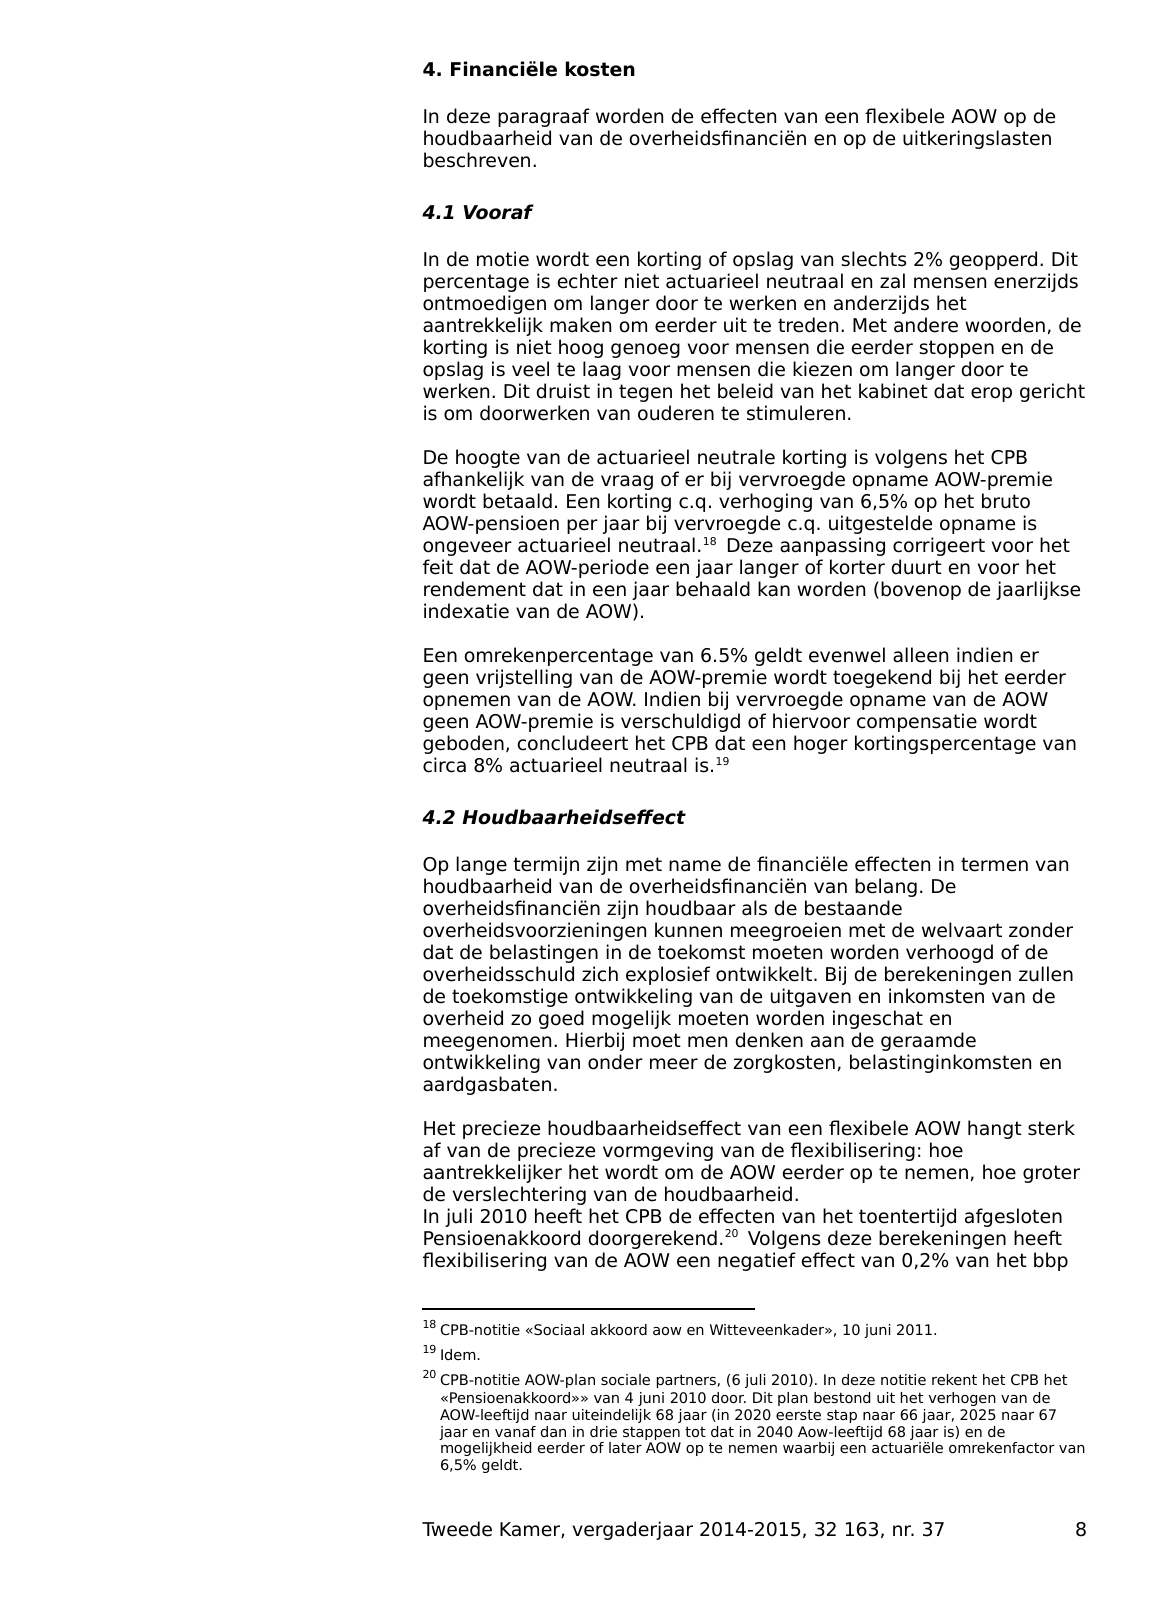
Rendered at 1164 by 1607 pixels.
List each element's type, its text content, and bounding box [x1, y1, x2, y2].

text Het precieze houdbaarheidseffect van een flexibele AOW hangt sterk af van de precieze vormgeving van de flexibilisering: hoe aantrekkelijker het wordt om de AOW eerder op te nemen, hoe groter de verslechtering van de houdbaarheid. [422, 1118, 1087, 1206]
text In juli 2010 heeft het CPB de effecten van het toentertijd afgesloten Pensioenakkoord doorgerekend. Volgens deze berekeningen heeft flexibilisering van de AOW een negatief effect van 0,2% van het bbp [422, 1206, 1087, 1272]
text CPB-notitie AOW-plan sociale partners, (6 juli 2010). In deze notitie rekent het CPB het «Pensioenakkoord»» van 4 juni 2010 door. Dit plan bestond uit het verhogen van de AOW-leeftijd naar uiteindelijk 68 jaar (in 2020 eerste stap naar 66 jaar, 2025 naar 67 jaar en vanaf dan in drie stappen tot dat in 2040 Aow-leeftijd 68 jaar is) en de mogelijkheid eerder of later AOW op te nemen waarbij een actuariële omrekenfactor van 6,5% geldt. [422, 1368, 1087, 1474]
subtitle 4.2 Houdbaarheidseffect [422, 807, 1087, 829]
subtitle 4.1 Vooraf [422, 202, 1087, 224]
text CPB-notitie «Sociaal akkoord aow en Witteveenkader», 10 juni 2011. [422, 1318, 1087, 1340]
text In de motie wordt een korting of opslag van slechts 2% geopperd. Dit percentage is echter niet actuarieel neutraal en zal mensen enerzijds ontmoedigen om langer door te werken en anderzijds het aantrekkelijk maken om eerder uit te treden. Met andere woorden, de korting is niet hoog genoeg voor mensen die eerder stoppen en de opslag is veel te laag voor mensen die kiezen om langer door te werken. Dit druist in tegen het beleid van het kabinet dat erop gericht is om doorwerken van ouderen te stimuleren. [422, 249, 1087, 425]
text In deze paragraaf worden de effecten van een flexibele AOW op de houdbaarheid van de overheidsfinanciën en op de uitkeringslasten beschreven. [422, 106, 1087, 172]
subtitle 4. Financiële kosten [422, 59, 1087, 81]
text De hoogte van de actuarieel neutrale korting is volgens het CPB afhankelijk van de vraag of er bij vervroegde opname AOW-premie wordt betaald. Een korting c.q. verhoging van 6,5% op het bruto AOW-pensioen per jaar bij vervroegde c.q. uitgestelde opname is ongeveer actuarieel neutraal. Deze aanpassing corrigeert voor het feit dat de AOW-periode een jaar langer of korter duurt en voor het rendement dat in een jaar behaald kan worden (bovenop de jaarlijkse indexatie van de AOW). [422, 447, 1087, 623]
text Op lange termijn zijn met name de financiële effecten in termen van houdbaarheid van de overheidsfinanciën van belang. De overheidsfinanciën zijn houdbaar als de bestaande overheidsvoorzieningen kunnen meegroeien met de welvaart zonder dat de belastingen in de toekomst moeten worden verhoogd of de overheidsschuld zich explosief ontwikkelt. Bij de berekeningen zullen de toekomstige ontwikkeling van de uitgaven en inkomsten van de overheid zo goed mogelijk moeten worden ingeschat en meegenomen. Hierbij moet men denken aan de geraamde ontwikkeling van onder meer de zorgkosten, belastinginkomsten en aardgasbaten. [422, 854, 1087, 1096]
text Idem. [422, 1343, 1087, 1365]
text Een omrekenpercentage van 6.5% geldt evenwel alleen indien er geen vrijstelling van de AOW-premie wordt toegekend bij het eerder opnemen van de AOW. Indien bij vervroegde opname van de AOW geen AOW-premie is verschuldigd of hiervoor compensatie wordt geboden, concludeert het CPB dat een hoger kortingspercentage van circa 8% actuarieel neutraal is. [422, 645, 1087, 777]
